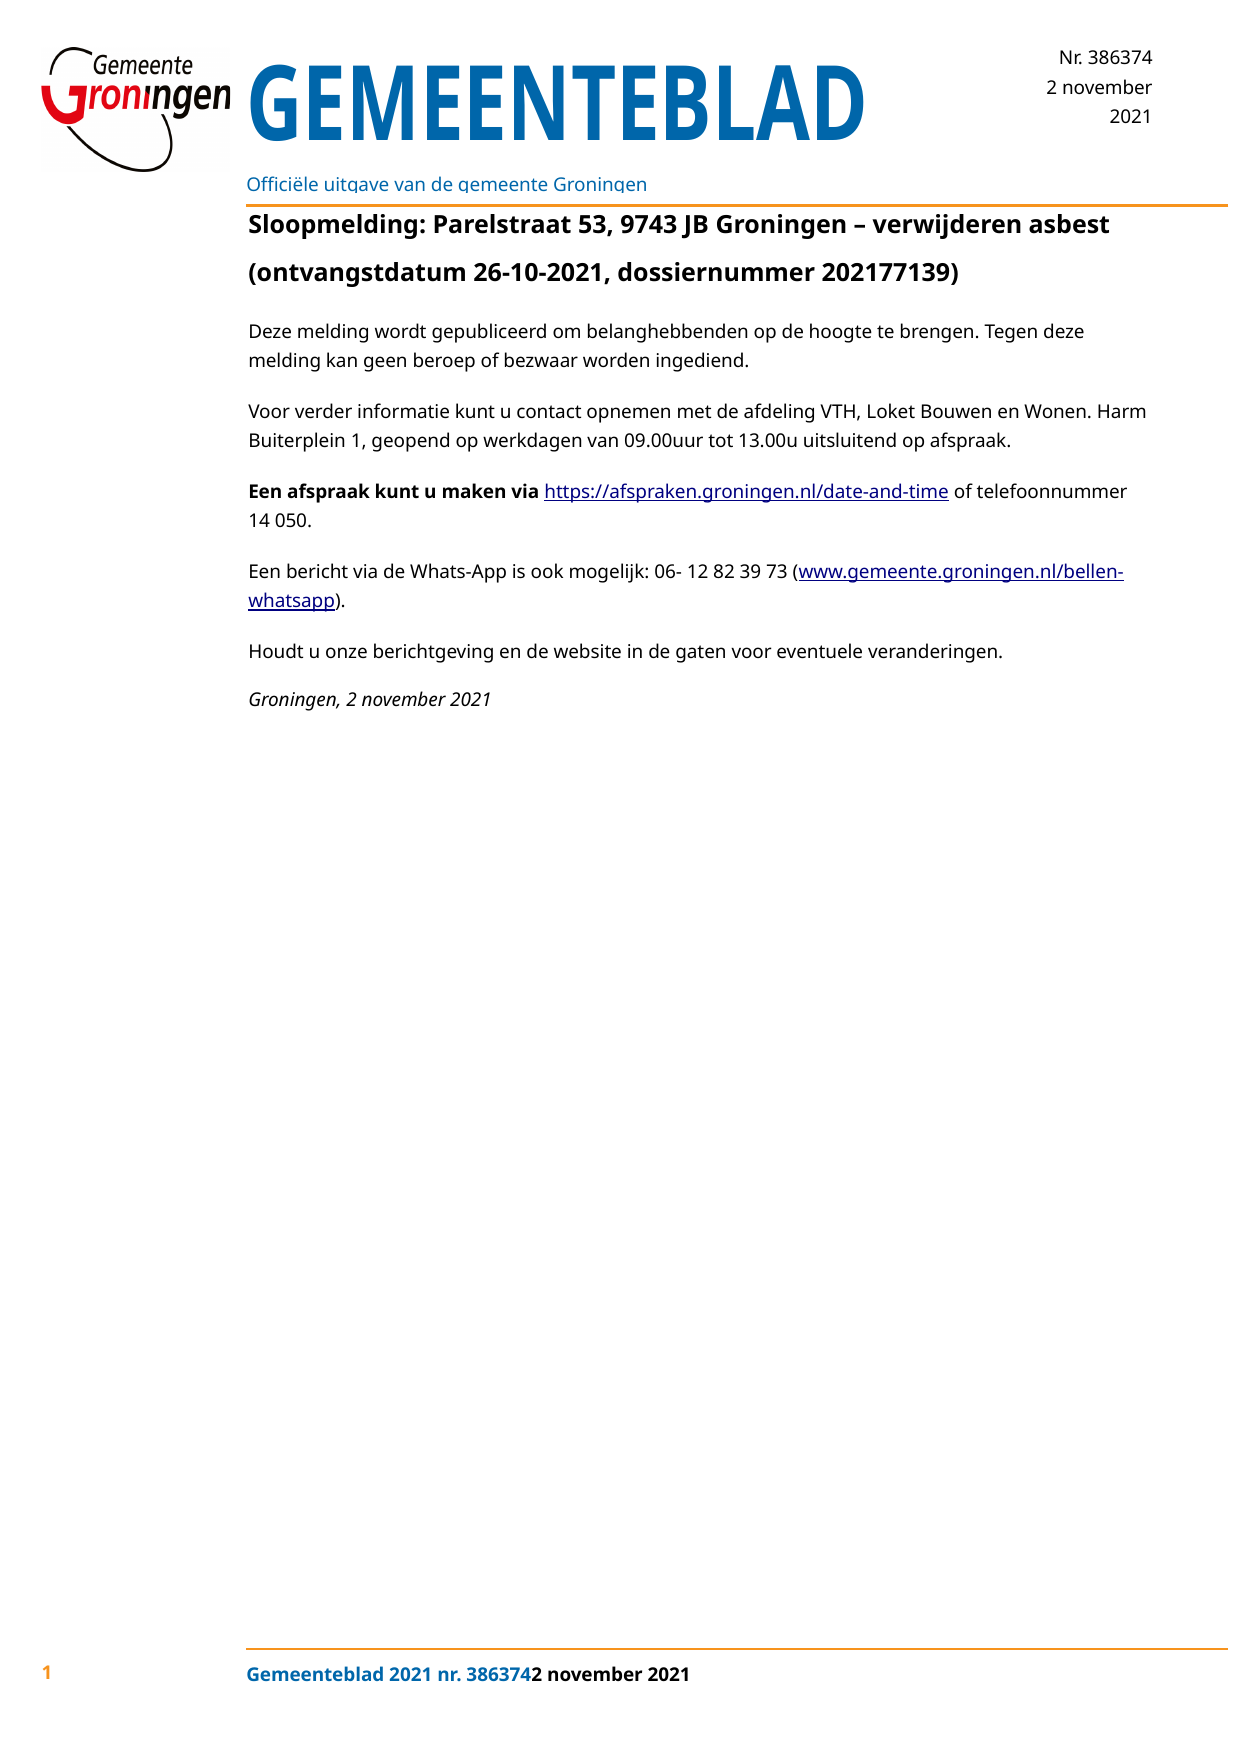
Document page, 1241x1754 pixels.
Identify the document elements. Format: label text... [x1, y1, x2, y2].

text Een afspraak kunt u maken via https://afspraken.groningen.nl/date-and-time of telefoonnummer 14 050. [248, 478, 1152, 533]
text Groningen, 2 november 2021 [248, 686, 1152, 711]
text Houdt u onze berichtgeving en de website in de gaten voor eventuele veranderingen. [248, 638, 1152, 664]
picture [41, 47, 231, 172]
text Sloopmelding: Parelstraat 53, 9743 JB Groningen – verwijderen asbest (ontvangstdatum 26-10-2021, dossiernummer 202177139) [248, 207, 1152, 288]
text Deze melding wordt gepubliceerd om belanghebbenden op de hoogte te brengen. Tegen deze melding kan geen beroep of bezwaar worden ingediend. [248, 318, 1152, 373]
text Voor verder informatie kunt u contact opnemen met de afdeling VTH, Loket Bouwen en Wonen. Harm Buiterplein 1, geopend op werkdagen van 09.00uur tot 13.00u uitsluitend op afspraak. [248, 398, 1152, 453]
text Een bericht via de Whats-App is ook mogelijk: 06- 12 82 39 73 (www.gemeente.groningen.nl/bellen-whatsapp). [248, 558, 1152, 613]
